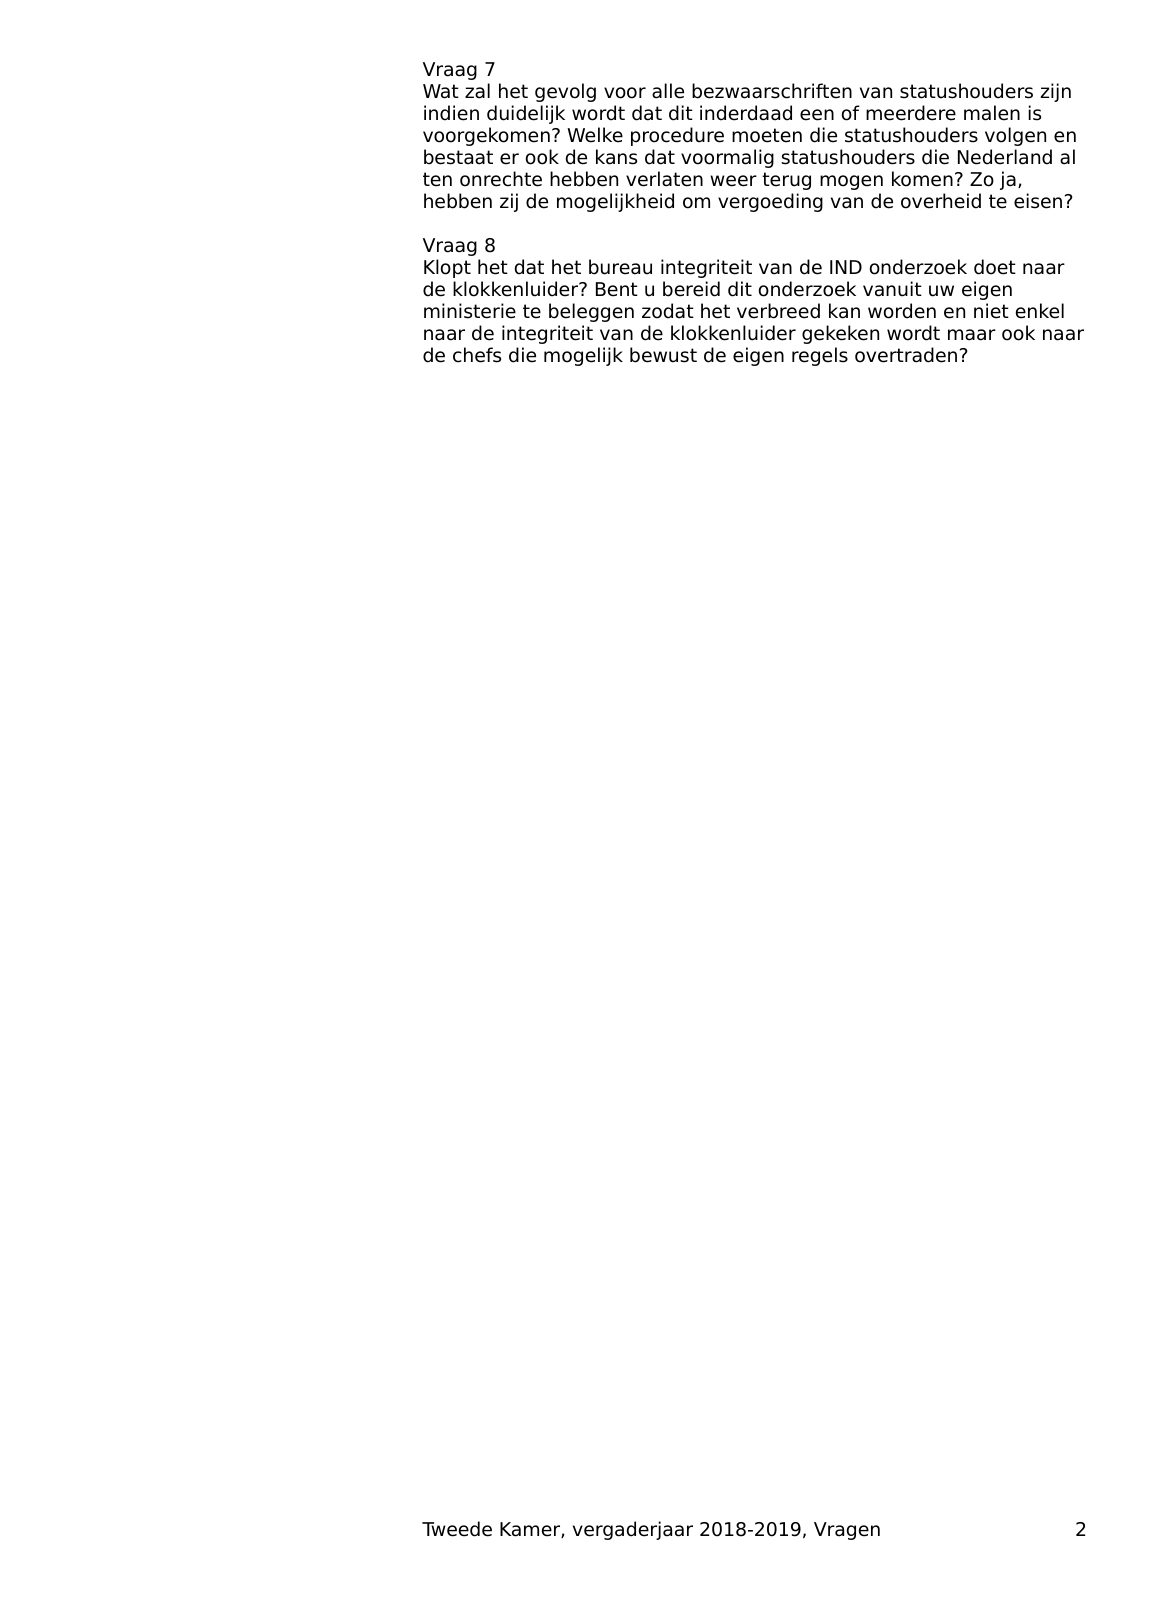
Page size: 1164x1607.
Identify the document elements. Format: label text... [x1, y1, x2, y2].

text Vraag 7 [422, 59, 1087, 81]
text Vraag 8 [422, 235, 1087, 257]
text Klopt het dat het bureau integriteit van de IND onderzoek doet naar de klokkenluider? Bent u bereid dit onderzoek vanuit uw eigen ministerie te beleggen zodat het verbreed kan worden en niet enkel naar de integriteit van de klokkenluider gekeken wordt maar ook naar de chefs die mogelijk bewust de eigen regels overtraden? [422, 257, 1087, 367]
text Wat zal het gevolg voor alle bezwaarschriften van statushouders zijn indien duidelijk wordt dat dit inderdaad een of meerdere malen is voorgekomen? Welke procedure moeten die statushouders volgen en bestaat er ook de kans dat voormalig statushouders die Nederland al ten onrechte hebben verlaten weer terug mogen komen? Zo ja, hebben zij de mogelijkheid om vergoeding van de overheid te eisen? [422, 81, 1087, 213]
